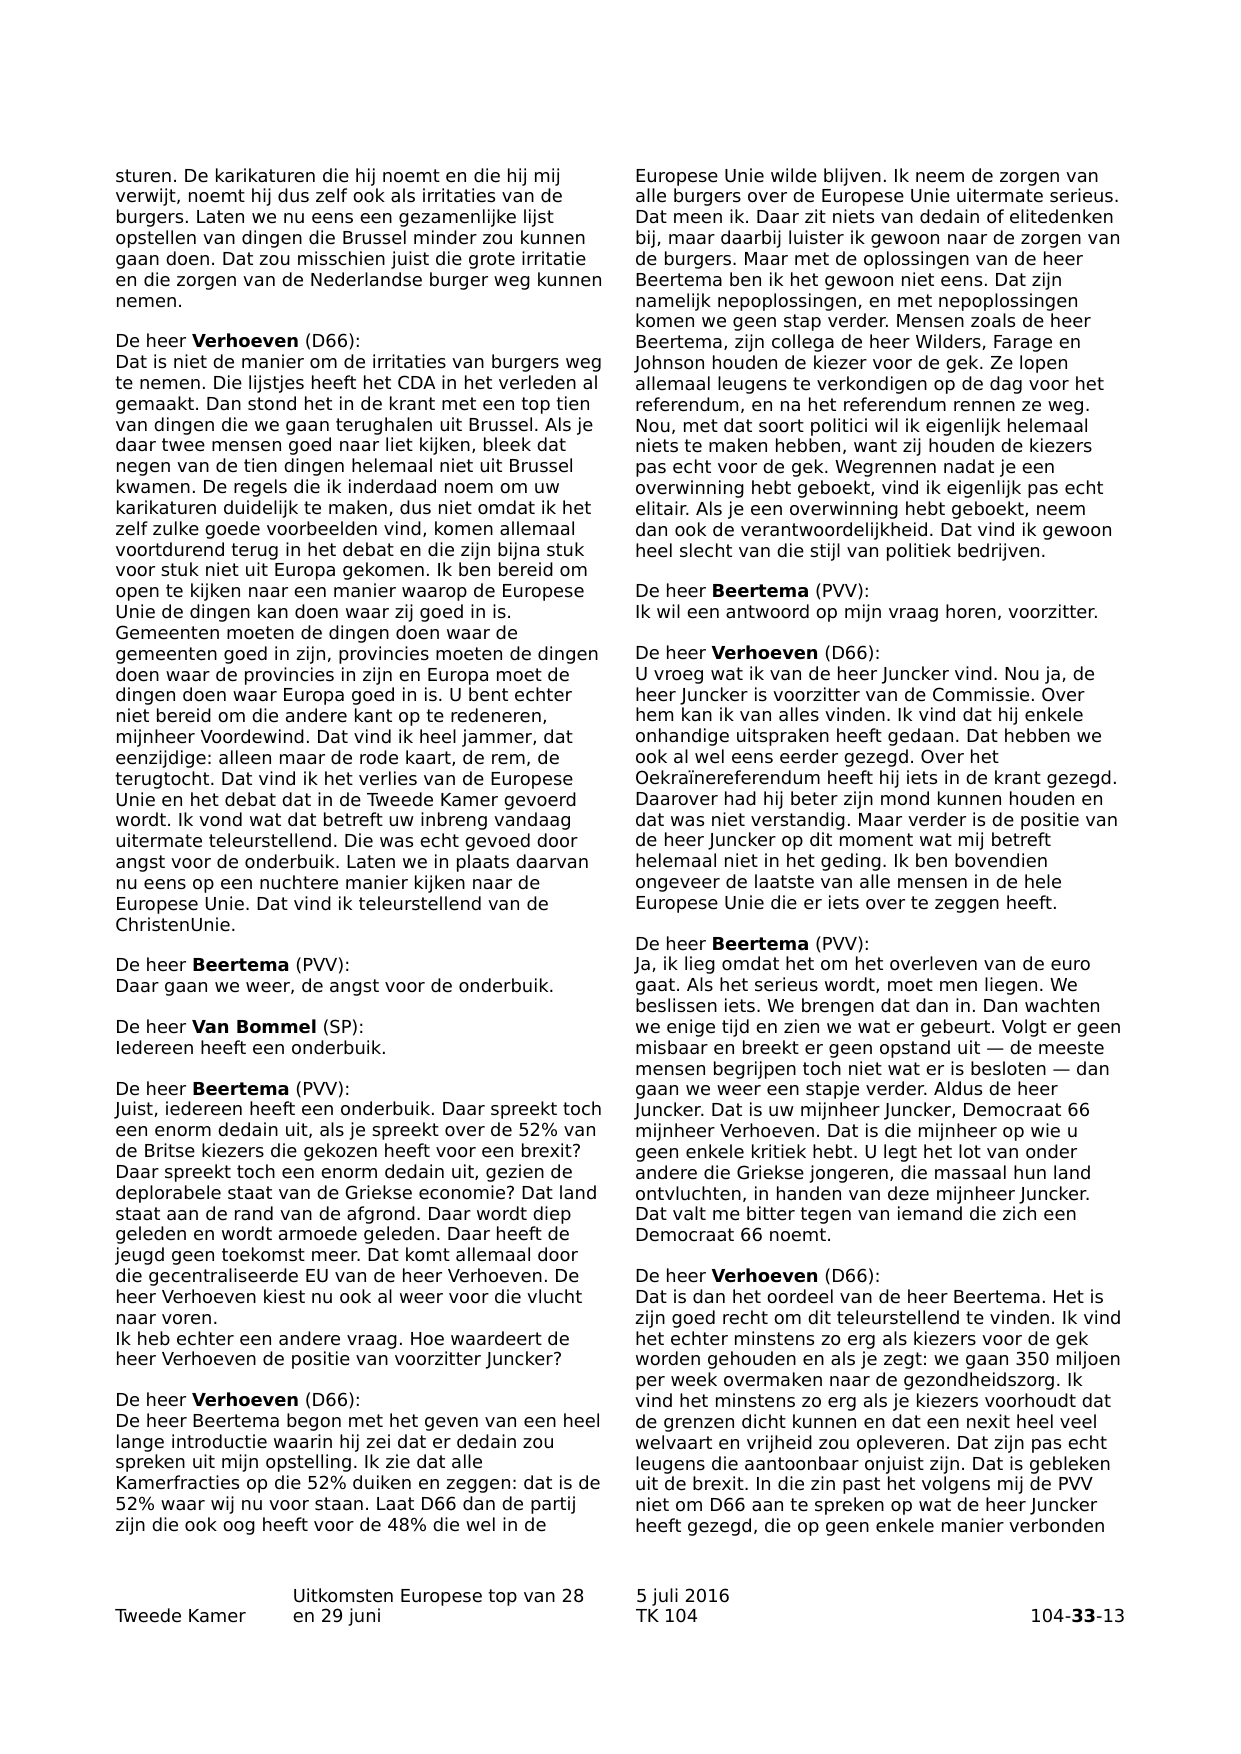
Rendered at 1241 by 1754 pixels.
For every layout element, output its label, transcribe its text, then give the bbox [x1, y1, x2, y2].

text De heer Van Bommel (SP): [115, 1017, 605, 1037]
text Europese Unie wilde blijven. Ik neem de zorgen van alle burgers over de Europese Unie uitermate serieus. Dat meen ik. Daar zit niets van dedain of elitedenken bij, maar daarbij luister ik gewoon naar de zorgen van de burgers. Maar met de oplossingen van de heer Beertema ben ik het gewoon niet eens. Dat zijn namelijk nepoplossingen, en met nepoplossingen komen we geen stap verder. Mensen zoals de heer Beertema, zijn collega de heer Wilders, Farage en Johnson houden de kiezer voor de gek. Ze lopen allemaal leugens te verkondigen op de dag voor het referendum, en na het referendum rennen ze weg. Nou, met dat soort politici wil ik eigenlijk helemaal niets te maken hebben, want zij houden de kiezers pas echt voor de gek. Wegrennen nadat je een overwinning hebt geboekt, vind ik eigenlijk pas echt elitair. Als je een overwinning hebt geboekt, neem dan ook de verantwoordelijkheid. Dat vind ik gewoon heel slecht van die stijl van politiek bedrijven. [635, 165, 1125, 561]
text De heer Beertema begon met het geven van een heel lange introductie waarin hij zei dat er dedain zou spreken uit mijn opstelling. Ik zie dat alle Kamerfracties op die 52% duiken en zeggen: dat is de 52% waar wij nu voor staan. Laat D66 dan de partij zijn die ook oog heeft voor de 48% die wel in de [115, 1411, 605, 1536]
text Ja, ik lieg omdat het om het overleven van de euro gaat. Als het serieus wordt, moet men liegen. We beslissen iets. We brengen dat dan in. Dan wachten we enige tijd en zien we wat er gebeurt. Volgt er geen misbaar en breekt er geen opstand uit — de meeste mensen begrijpen toch niet wat er is besloten — dan gaan we weer een stapje verder. Aldus de heer Juncker. Dat is uw mijnheer Juncker, Democraat 66 mijnheer Verhoeven. Dat is die mijnheer op wie u geen enkele kritiek hebt. U legt het lot van onder andere die Griekse jongeren, die massaal hun land ontvluchten, in handen van deze mijnheer Juncker. Dat valt me bitter tegen van iemand die zich een Democraat 66 noemt. [635, 954, 1125, 1246]
text De heer Beertema (PVV): [635, 933, 1125, 954]
text Daar gaan we weer, de angst voor de onderbuik. [115, 976, 605, 997]
text Iedereen heeft een onderbuik. [115, 1037, 605, 1058]
text sturen. De karikaturen die hij noemt en die hij mij verwijt, noemt hij dus zelf ook als irritaties van de burgers. Laten we nu eens een gezamenlijke lijst opstellen van dingen die Brussel minder zou kunnen gaan doen. Dat zou misschien juist die grote irritatie en die zorgen van de Nederlandse burger weg kunnen nemen. [115, 165, 605, 311]
text De heer Verhoeven (D66): [115, 331, 605, 352]
text De heer Beertema (PVV): [115, 955, 605, 976]
text U vroeg wat ik van de heer Juncker vind. Nou ja, de heer Juncker is voorzitter van de Commissie. Over hem kan ik van alles vinden. Ik vind dat hij enkele onhandige uitspraken heeft gedaan. Dat hebben we ook al wel eens eerder gezegd. Over het Oekraïnereferendum heeft hij iets in de krant gezegd. Daarover had hij beter zijn mond kunnen houden en dat was niet verstandig. Maar verder is de positie van de heer Juncker op dit moment wat mij betreft helemaal niet in het geding. Ik ben bovendien ongeveer de laatste van alle mensen in de hele Europese Unie die er iets over te zeggen heeft. [635, 663, 1125, 913]
text Ik wil een antwoord op mijn vraag horen, voorzitter. [635, 602, 1125, 623]
text De heer Verhoeven (D66): [115, 1390, 605, 1411]
text De heer Verhoeven (D66): [635, 643, 1125, 663]
text Ik heb echter een andere vraag. Hoe waardeert de heer Verhoeven de positie van voorzitter Juncker? [115, 1328, 605, 1370]
text De heer Beertema (PVV): [635, 581, 1125, 602]
text Dat is dan het oordeel van de heer Beertema. Het is zijn goed recht om dit teleurstellend te vinden. Ik vind het echter minstens zo erg als kiezers voor de gek worden gehouden en als je zegt: we gaan 350 miljoen per week overmaken naar de gezondheidszorg. Ik vind het minstens zo erg als je kiezers voorhoudt dat de grenzen dicht kunnen en dat een nexit heel veel welvaart en vrijheid zou opleveren. Dat zijn pas echt leugens die aantoonbaar onjuist zijn. Dat is gebleken uit de brexit. In die zin past het volgens mij de PVV niet om D66 aan te spreken op wat de heer Juncker heeft gezegd, die op geen enkele manier verbonden [635, 1287, 1125, 1537]
text Dat is niet de manier om de irritaties van burgers weg te nemen. Die lijstjes heeft het CDA in het verleden al gemaakt. Dan stond het in de krant met een top tien van dingen die we gaan terughalen uit Brussel. Als je daar twee mensen goed naar liet kijken, bleek dat negen van de tien dingen helemaal niet uit Brussel kwamen. De regels die ik inderdaad noem om uw karikaturen duidelijk te maken, dus niet omdat ik het zelf zulke goede voorbeelden vind, komen allemaal voortdurend terug in het debat en die zijn bijna stuk voor stuk niet uit Europa gekomen. Ik ben bereid om open te kijken naar een manier waarop de Europese Unie de dingen kan doen waar zij goed in is. Gemeenten moeten de dingen doen waar de gemeenten goed in zijn, provincies moeten de dingen doen waar de provincies in zijn en Europa moet de dingen doen waar Europa goed in is. U bent echter niet bereid om die andere kant op te redeneren, mijnheer Voordewind. Dat vind ik heel jammer, dat eenzijdige: alleen maar de rode kaart, de rem, de terugtocht. Dat vind ik het verlies van de Europese Unie en het debat dat in de Tweede Kamer gevoerd wordt. Ik vond wat dat betreft uw inbreng vandaag uitermate teleurstellend. Die was echt gevoed door angst voor de onderbuik. Laten we in plaats daarvan nu eens op een nuchtere manier kijken naar de Europese Unie. Dat vind ik teleurstellend van de ChristenUnie. [115, 352, 605, 935]
text De heer Verhoeven (D66): [635, 1266, 1125, 1287]
text Juist, iedereen heeft een onderbuik. Daar spreekt toch een enorm dedain uit, als je spreekt over de 52% van de Britse kiezers die gekozen heeft voor een brexit? Daar spreekt toch een enorm dedain uit, gezien de deplorabele staat van de Griekse economie? Dat land staat aan de rand van de afgrond. Daar wordt diep geleden en wordt armoede geleden. Daar heeft de jeugd geen toekomst meer. Dat komt allemaal door die gecentraliseerde EU van de heer Verhoeven. De heer Verhoeven kiest nu ook al weer voor die vlucht naar voren. [115, 1099, 605, 1328]
text De heer Beertema (PVV): [115, 1078, 605, 1099]
